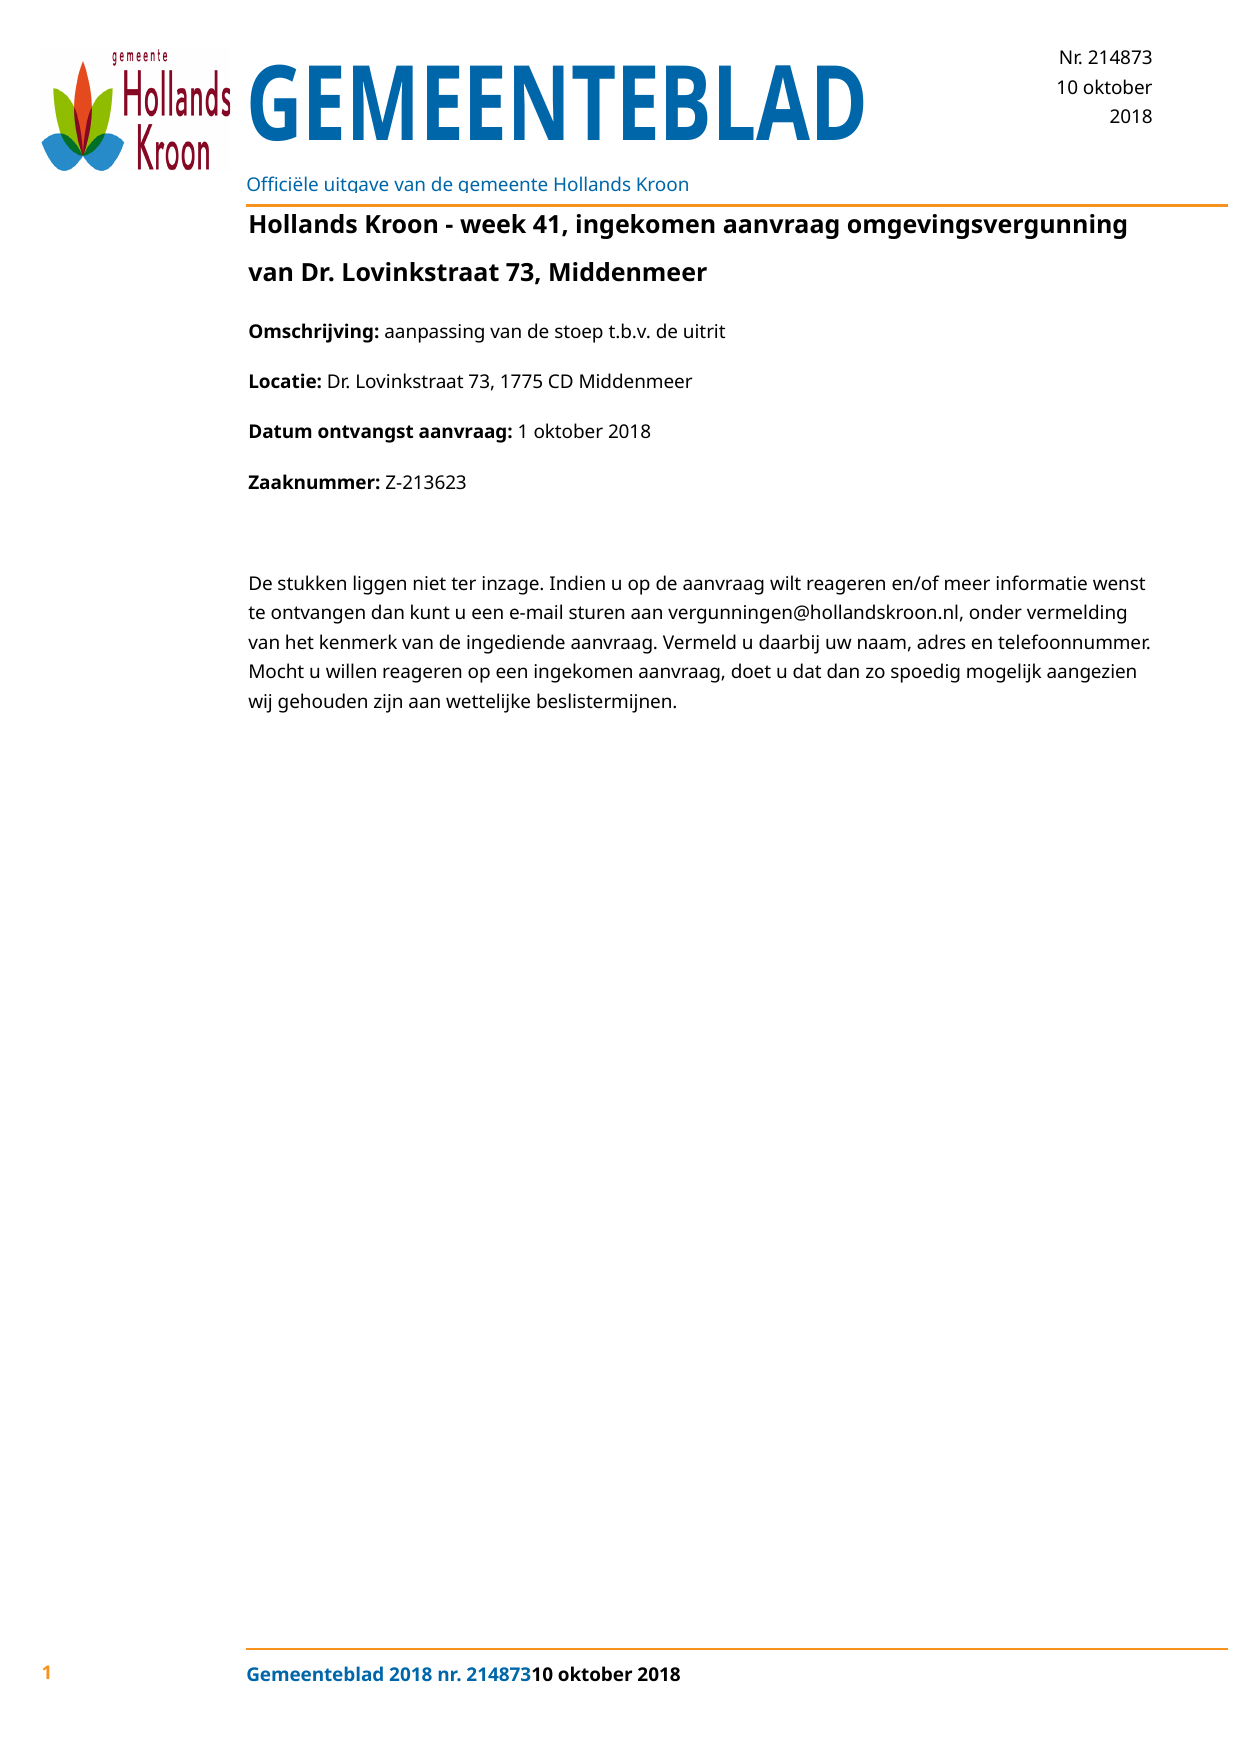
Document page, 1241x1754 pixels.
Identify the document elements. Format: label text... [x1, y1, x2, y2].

text Datum ontvangst aanvraag: 1 oktober 2018 [248, 419, 1152, 444]
text Omschrijving: aanpassing van de stoep t.b.v. de uitrit [248, 318, 1152, 344]
text Hollands Kroon - week 41, ingekomen aanvraag omgevingsvergunning van Dr. Lovinkstraat 73, Middenmeer [248, 207, 1152, 288]
picture [41, 47, 231, 172]
text De stukken liggen niet ter inzage. Indien u op de aanvraag wilt reageren en/of meer informatie wenst te ontvangen dan kunt u een e-mail sturen aan vergunningen@hollandskroon.nl, onder vermelding van het kenmerk van de ingediende aanvraag. Vermeld u daarbij uw naam, adres en telefoonnummer. Mocht u willen reageren op een ingekomen aanvraag, doet u dat dan zo spoedig mogelijk aangezien wij gehouden zijn aan wettelijke beslistermijnen. [248, 570, 1152, 714]
text Zaaknummer: Z-213623 [248, 469, 1152, 495]
text Locatie: Dr. Lovinkstraat 73, 1775 CD Middenmeer [248, 368, 1152, 394]
